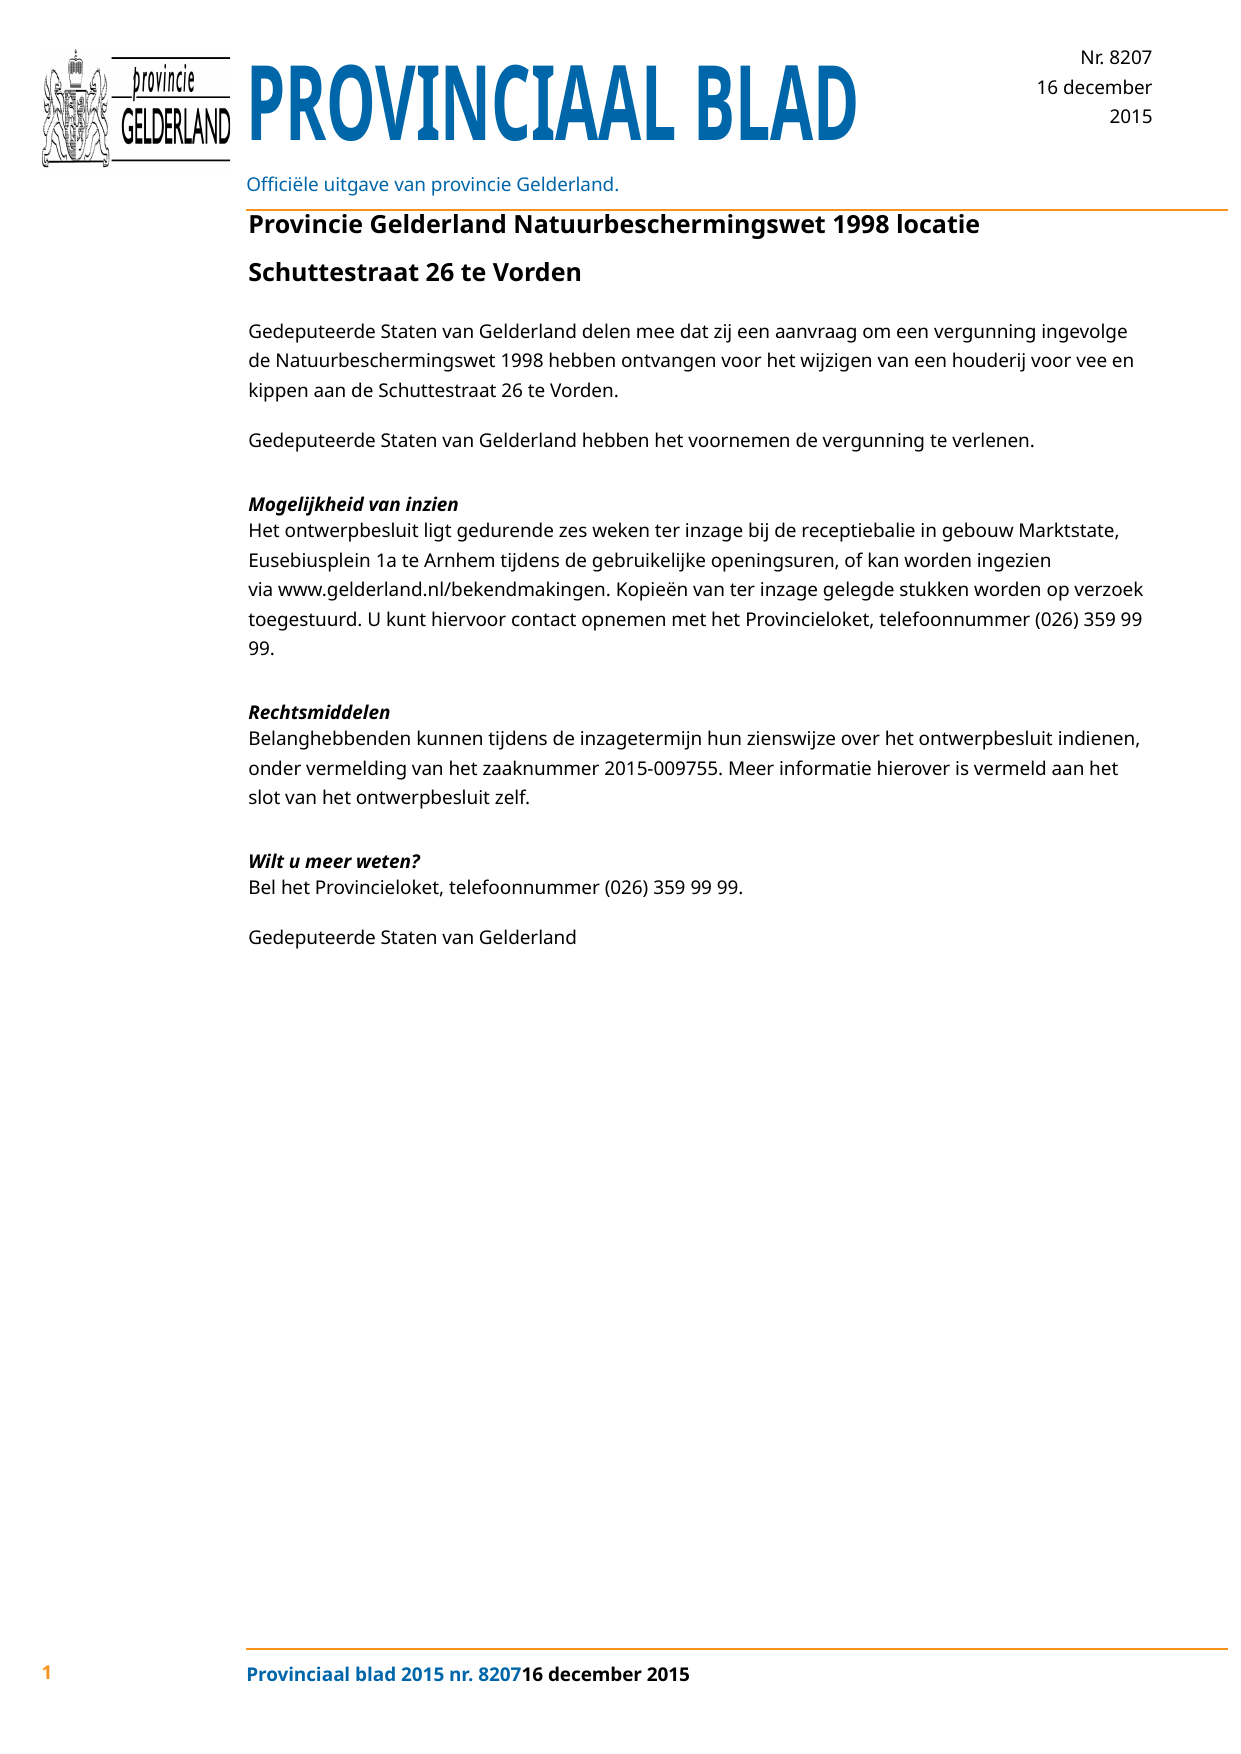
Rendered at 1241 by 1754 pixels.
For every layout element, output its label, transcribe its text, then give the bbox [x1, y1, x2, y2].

text Rechtsmiddelen [248, 699, 1152, 725]
text Mogelijkheid van inzien [248, 491, 1152, 517]
text Gedeputeerde Staten van Gelderland hebben het voornemen de vergunning te verlenen. [248, 427, 1152, 453]
text Wilt u meer weten? [248, 848, 1152, 874]
text Het ontwerpbesluit ligt gedurende zes weken ter inzage bij de receptiebalie in gebouw Marktstate, Eusebiusplein 1a te Arnhem tijdens de gebruikelijke openingsuren, of kan worden ingezien via www.gelderland.nl/bekendmakingen. Kopieën van ter inzage gelegde stukken worden op verzoek toegestuurd. U kunt hiervoor contact opnemen met het Provincieloket, telefoonnummer (026) 359 99 99. [248, 517, 1152, 661]
text Provincie Gelderland Natuurbeschermingswet 1998 locatie Schuttestraat 26 te Vorden [248, 211, 1152, 288]
picture [41, 47, 231, 172]
text Gedeputeerde Staten van Gelderland [248, 924, 1152, 950]
text Gedeputeerde Staten van Gelderland delen mee dat zij een aanvraag om een vergunning ingevolge de Natuurbeschermingswet 1998 hebben ontvangen voor het wijzigen van een houderij voor vee en kippen aan de Schuttestraat 26 te Vorden. [248, 318, 1152, 403]
text Belanghebbenden kunnen tijdens de inzagetermijn hun zienswijze over het ontwerpbesluit indienen, onder vermelding van het zaaknummer 2015-009755. Meer informatie hierover is vermeld aan het slot van het ontwerpbesluit zelf. [248, 725, 1152, 810]
text Bel het Provincieloket, telefoonnummer (026) 359 99 99. [248, 874, 1152, 900]
